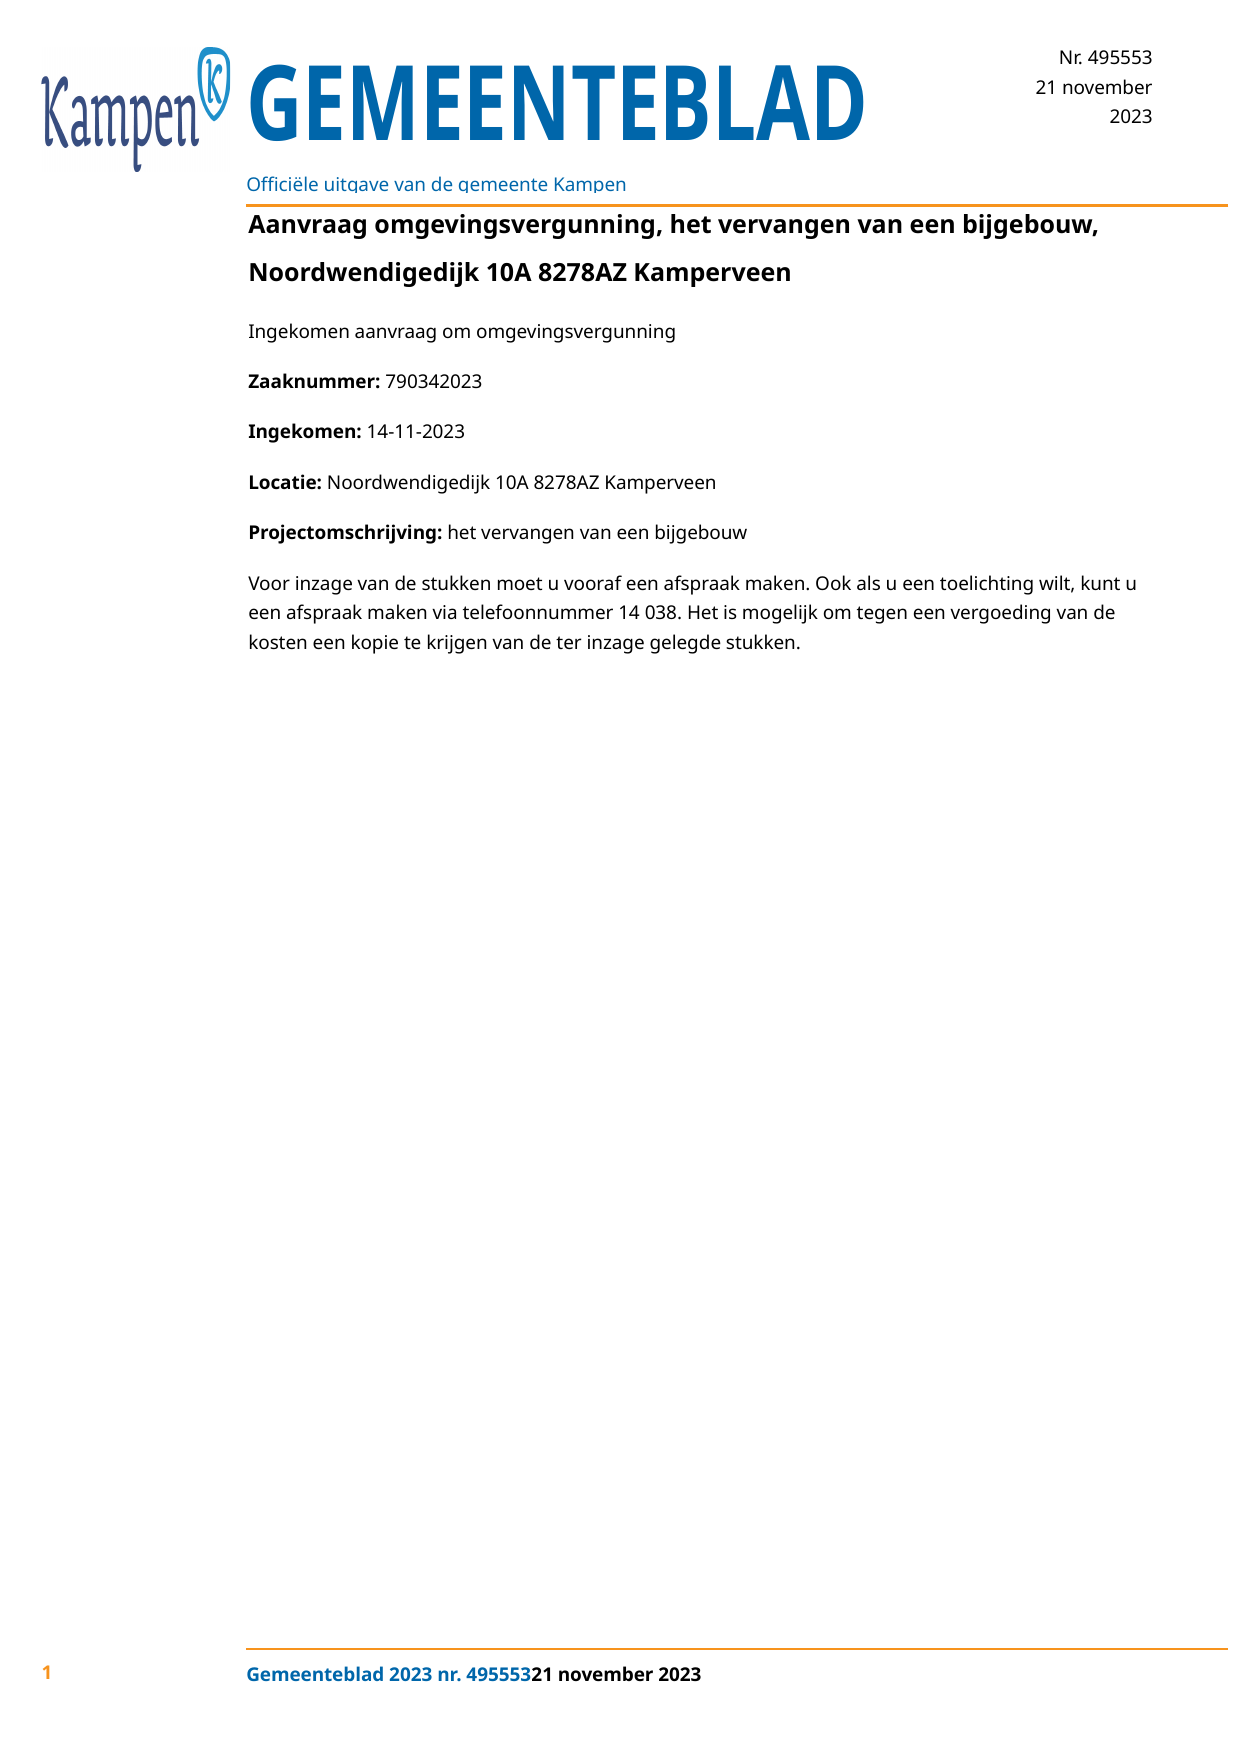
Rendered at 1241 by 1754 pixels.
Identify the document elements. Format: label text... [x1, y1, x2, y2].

text Locatie: Noordwendigedijk 10A 8278AZ Kamperveen [248, 469, 1152, 495]
text Zaaknummer: 790342023 [248, 368, 1152, 394]
text Aanvraag omgevingsvergunning, het vervangen van een bijgebouw, Noordwendigedijk 10A 8278AZ Kamperveen [248, 207, 1152, 288]
text Ingekomen aanvraag om omgevingsvergunning [248, 318, 1152, 344]
text Ingekomen: 14-11-2023 [248, 419, 1152, 444]
text Projectomschrijving: het vervangen van een bijgebouw [248, 519, 1152, 545]
picture [41, 47, 231, 172]
text Voor inzage van de stukken moet u vooraf een afspraak maken. Ook als u een toelichting wilt, kunt u een afspraak maken via telefoonnummer 14 038. Het is mogelijk om tegen een vergoeding van de kosten een kopie te krijgen van de ter inzage gelegde stukken. [248, 570, 1152, 655]
